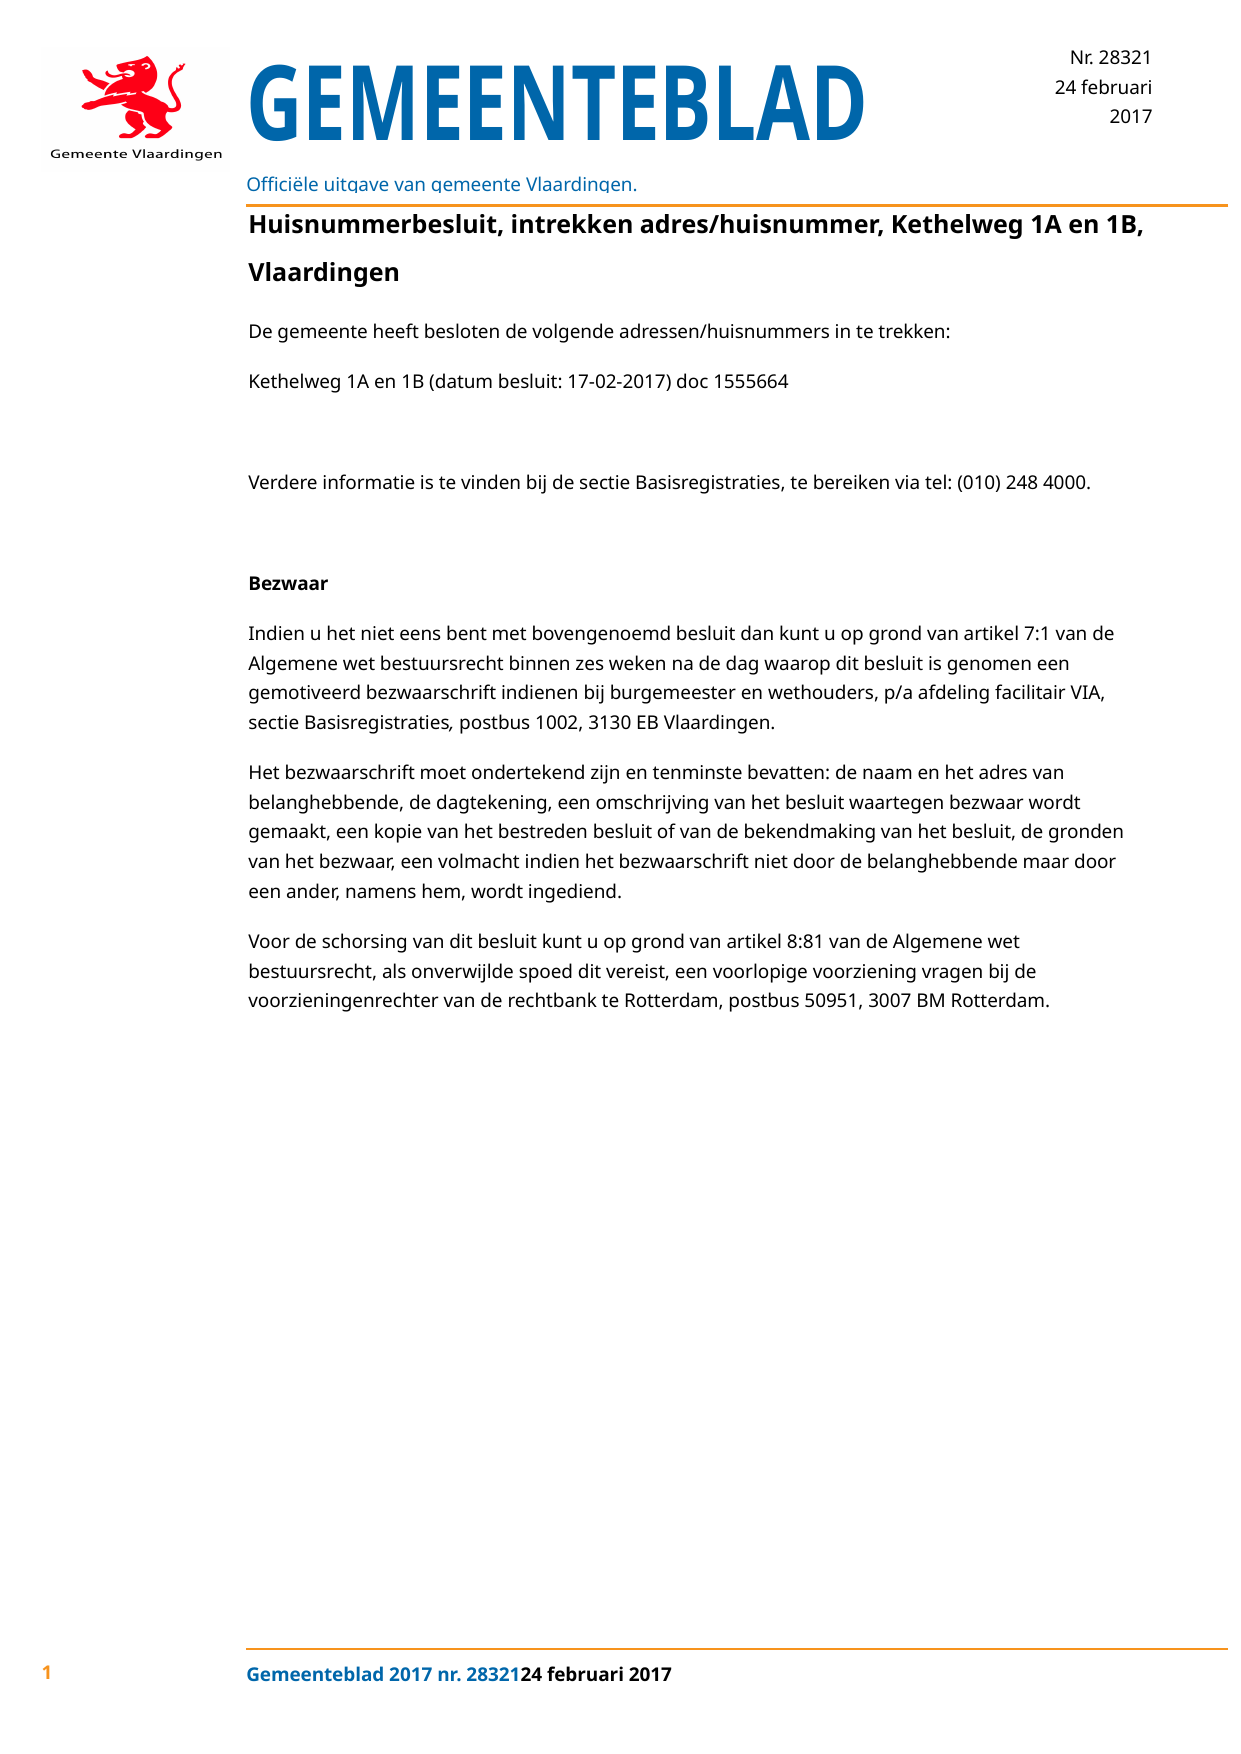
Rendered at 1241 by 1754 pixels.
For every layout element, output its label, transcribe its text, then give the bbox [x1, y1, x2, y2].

text Huisnummerbesluit, intrekken adres/huisnummer, Kethelweg 1A en 1B, Vlaardingen [248, 207, 1152, 288]
text Bezwaar [248, 570, 1152, 596]
text Kethelweg 1A en 1B (datum besluit: 17-02-2017) doc 1555664 [248, 368, 1152, 394]
text Het bezwaarschrift moet ondertekend zijn en tenminste bevatten: de naam en het adres van belanghebbende, de dagtekening, een omschrijving van het besluit waartegen bezwaar wordt gemaakt, een kopie van het bestreden besluit of van de bekendmaking van het besluit, de gronden van het bezwaar, een volmacht indien het bezwaarschrift niet door de belanghebbende maar door een ander, namens hem, wordt ingediend. [248, 759, 1152, 904]
text Indien u het niet eens bent met bovengenoemd besluit dan kunt u op grond van artikel 7:1 van de Algemene wet bestuursrecht binnen zes weken na de dag waarop dit besluit is genomen een gemotiveerd bezwaarschrift indienen bij burgemeester en wethouders, p/a afdeling facilitair VIA, sectie Basisregistraties, postbus 1002, 3130 EB Vlaardingen. [248, 620, 1152, 735]
picture [41, 47, 231, 172]
text Voor de schorsing van dit besluit kunt u op grond van artikel 8:81 van de Algemene wet bestuursrecht, als onverwijlde spoed dit vereist, een voorlopige voorziening vragen bij de voorzieningenrechter van de rechtbank te Rotterdam, postbus 50951, 3007 BM Rotterdam. [248, 928, 1152, 1013]
text De gemeente heeft besloten de volgende adressen/huisnummers in te trekken: [248, 318, 1152, 344]
text Verdere informatie is te vinden bij de sectie Basisregistraties, te bereiken via tel: (010) 248 4000. [248, 469, 1152, 495]
